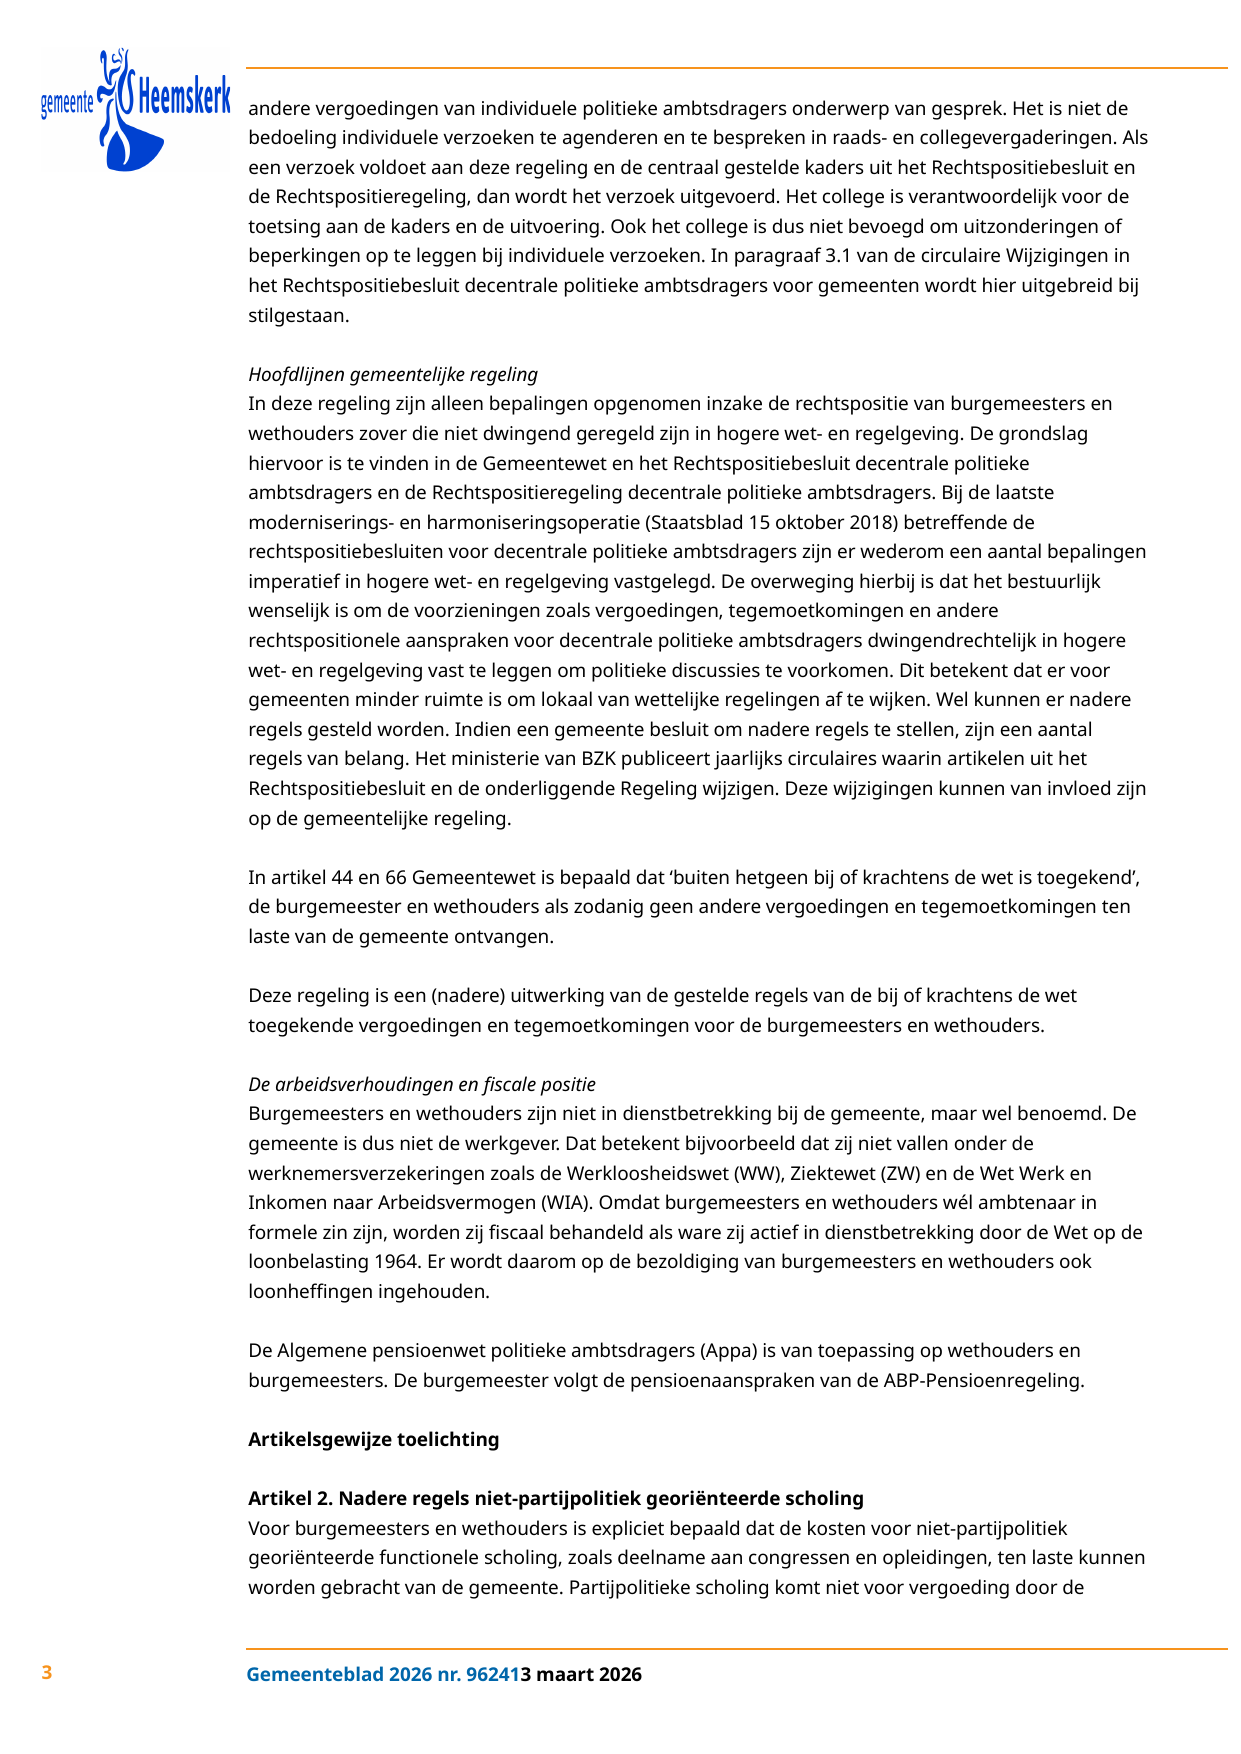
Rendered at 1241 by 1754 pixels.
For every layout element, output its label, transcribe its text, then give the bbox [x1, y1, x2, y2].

text Voor burgemeesters en wethouders is expliciet bepaald dat de kosten voor niet-partijpolitiek georiënteerde functionele scholing, zoals deelname aan congressen en opleidingen, ten laste kunnen worden gebracht van de gemeente. Partijpolitieke scholing komt niet voor vergoeding door de [248, 1515, 1152, 1600]
text De Algemene pensioenwet politieke ambtsdragers (Appa) is van toepassing op wethouders en burgemeesters. De burgemeester volgt de pensioenaanspraken van de ABP-Pensioenregeling. [248, 1337, 1152, 1393]
text In artikel 44 en 66 Gemeentewet is bepaald dat ‘buiten hetgeen bij of krachtens de wet is toegekend’, de burgemeester en wethouders als zodanig geen andere vergoedingen en tegemoetkomingen ten laste van de gemeente ontvangen. [248, 864, 1152, 949]
picture [41, 47, 231, 172]
text Burgemeesters en wethouders zijn niet in dienstbetrekking bij de gemeente, maar wel benoemd. De gemeente is dus niet de werkgever. Dat betekent bijvoorbeeld dat zij niet vallen onder de werknemersverzekeringen zoals de Werkloosheidswet (WW), Ziektewet (ZW) en de Wet Werk en Inkomen naar Arbeidsvermogen (WIA). Omdat burgemeesters en wethouders wél ambtenaar in formele zin zijn, worden zij fiscaal behandeld als ware zij actief in dienstbetrekking door de Wet op de loonbelasting 1964. Er wordt daarom op de bezoldiging van burgemeesters en wethouders ook loonheffingen ingehouden. [248, 1101, 1152, 1304]
text andere vergoedingen van individuele politieke ambtsdragers onderwerp van gesprek. Het is niet de bedoeling individuele verzoeken te agenderen en te bespreken in raads- en collegevergaderingen. Als een verzoek voldoet aan deze regeling en de centraal gestelde kaders uit het Rechtspositiebesluit en de Rechtspositieregeling, dan wordt het verzoek uitgevoerd. Het college is verantwoordelijk voor de toetsing aan de kaders en de uitvoering. Ook het college is dus niet bevoegd om uitzonderingen of beperkingen op te leggen bij individuele verzoeken. In paragraaf 3.1 van de circulaire Wijzigingen in het Rechtspositiebesluit decentrale politieke ambtsdragers voor gemeenten wordt hier uitgebreid bij stilgestaan. [248, 95, 1152, 328]
text Artikel 2. Nadere regels niet-partijpolitiek georiënteerde scholing [248, 1485, 1152, 1511]
text Deze regeling is een (nadere) uitwerking van de gestelde regels van de bij of krachtens de wet toegekende vergoedingen en tegemoetkomingen voor de burgemeesters en wethouders. [248, 982, 1152, 1038]
text De arbeidsverhoudingen en fiscale positie [248, 1071, 1152, 1097]
text Artikelsgewijze toelichting [248, 1426, 1152, 1452]
text Hoofdlijnen gemeentelijke regeling [248, 361, 1152, 387]
text In deze regeling zijn alleen bepalingen opgenomen inzake de rechtspositie van burgemeesters en wethouders zover die niet dwingend geregeld zijn in hogere wet- en regelgeving. De grondslag hiervoor is te vinden in de Gemeentewet en het Rechtspositiebesluit decentrale politieke ambtsdragers en de Rechtspositieregeling decentrale politieke ambtsdragers. Bij de laatste moderniserings- en harmoniseringsoperatie (Staatsblad 15 oktober 2018) betreffende de rechtspositiebesluiten voor decentrale politieke ambtsdragers zijn er wederom een aantal bepalingen imperatief in hogere wet- en regelgeving vastgelegd. De overweging hierbij is dat het bestuurlijk wenselijk is om de voorzieningen zoals vergoedingen, tegemoetkomingen en andere rechtspositionele aanspraken voor decentrale politieke ambtsdragers dwingendrechtelijk in hogere wet- en regelgeving vast te leggen om politieke discussies te voorkomen. Dit betekent dat er voor gemeenten minder ruimte is om lokaal van wettelijke regelingen af te wijken. Wel kunnen er nadere regels gesteld worden. Indien een gemeente besluit om nadere regels te stellen, zijn een aantal regels van belang. Het ministerie van BZK publiceert jaarlijks circulaires waarin artikelen uit het Rechtspositiebesluit en de onderliggende Regeling wijzigen. Deze wijzigingen kunnen van invloed zijn op de gemeentelijke regeling. [248, 391, 1152, 831]
